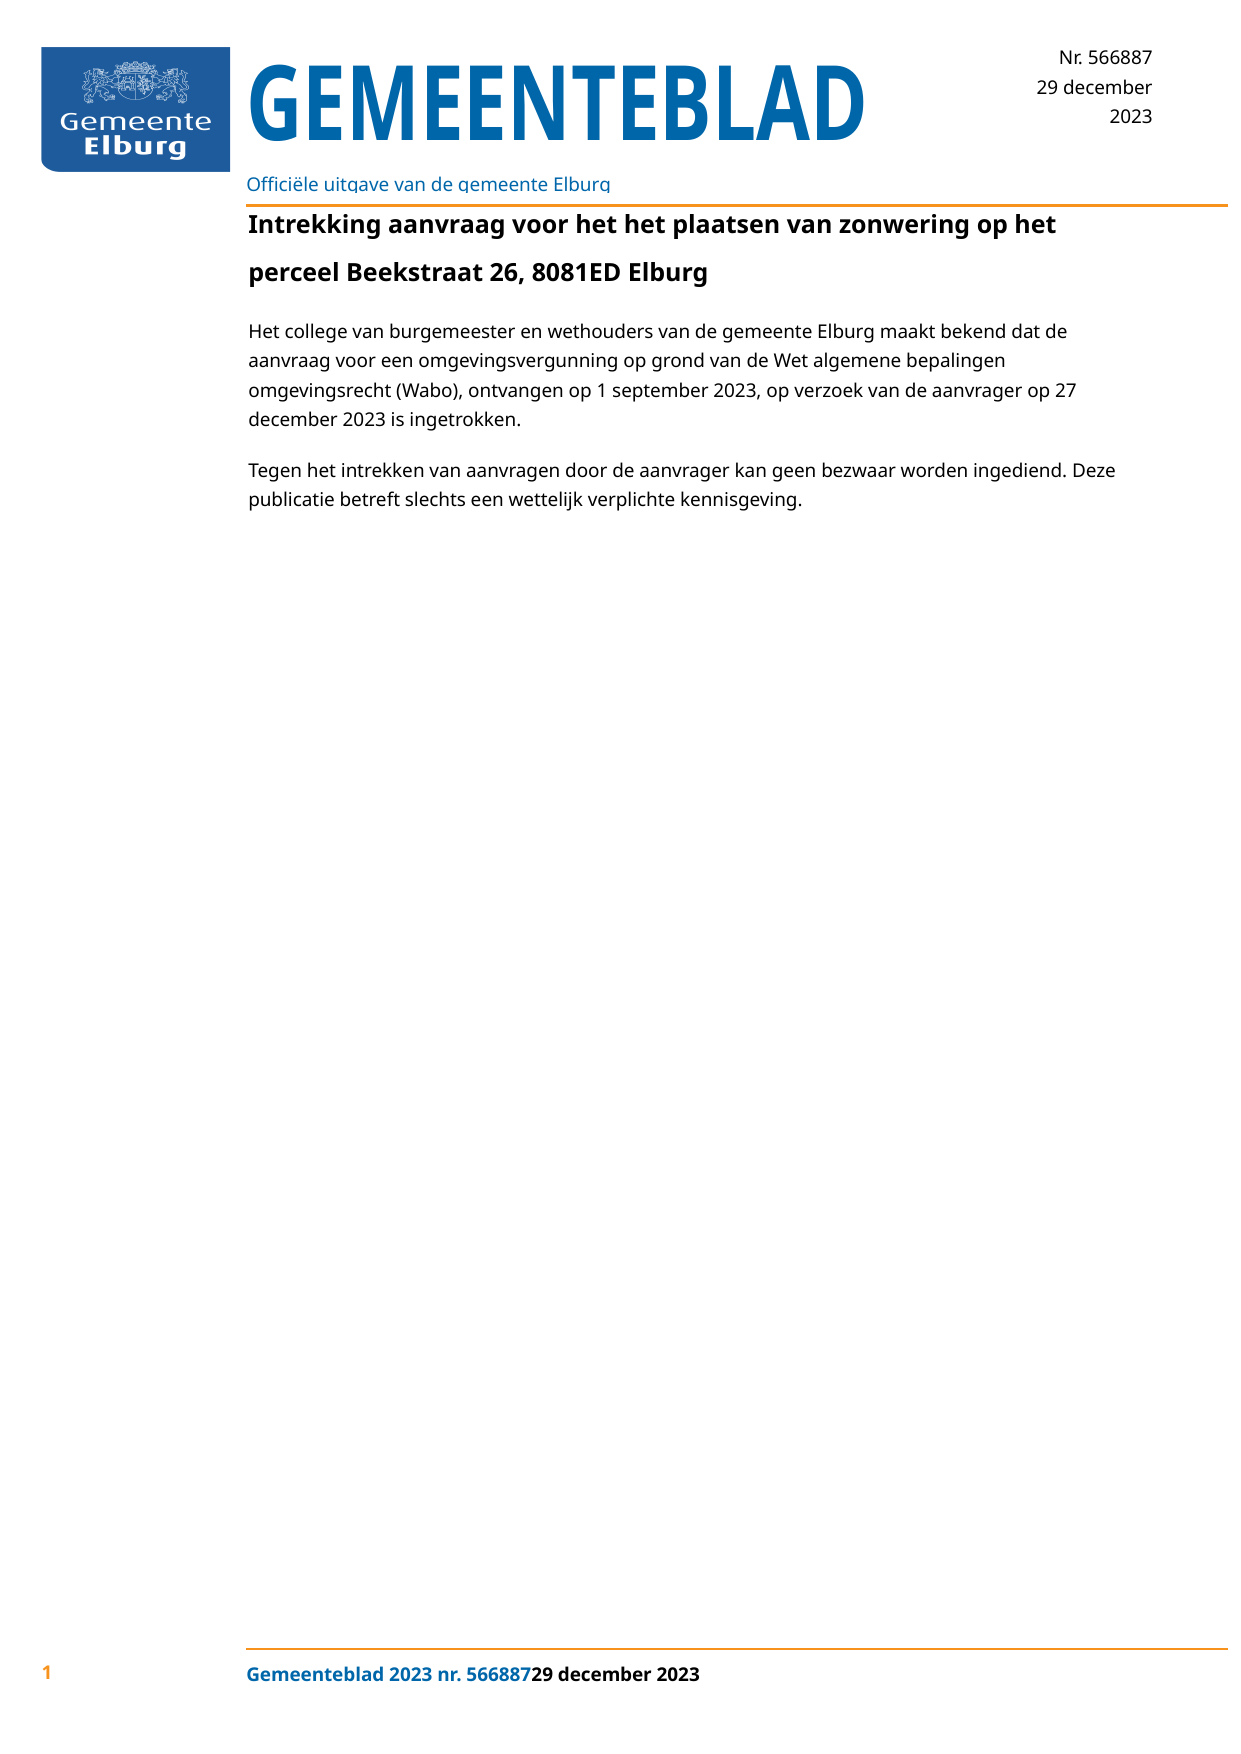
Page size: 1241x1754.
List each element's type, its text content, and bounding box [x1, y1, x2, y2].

text Intrekking aanvraag voor het het plaatsen van zonwering op het perceel Beekstraat 26, 8081ED Elburg [248, 207, 1152, 288]
picture [41, 47, 231, 172]
text Het college van burgemeester en wethouders van de gemeente Elburg maakt bekend dat de aanvraag voor een omgevingsvergunning op grond van de Wet algemene bepalingen omgevingsrecht (Wabo), ontvangen op 1 september 2023, op verzoek van de aanvrager op 27 december 2023 is ingetrokken. [248, 318, 1152, 432]
text Tegen het intrekken van aanvragen door de aanvrager kan geen bezwaar worden ingediend. Deze publicatie betreft slechts een wettelijk verplichte kennisgeving. [248, 457, 1152, 512]
